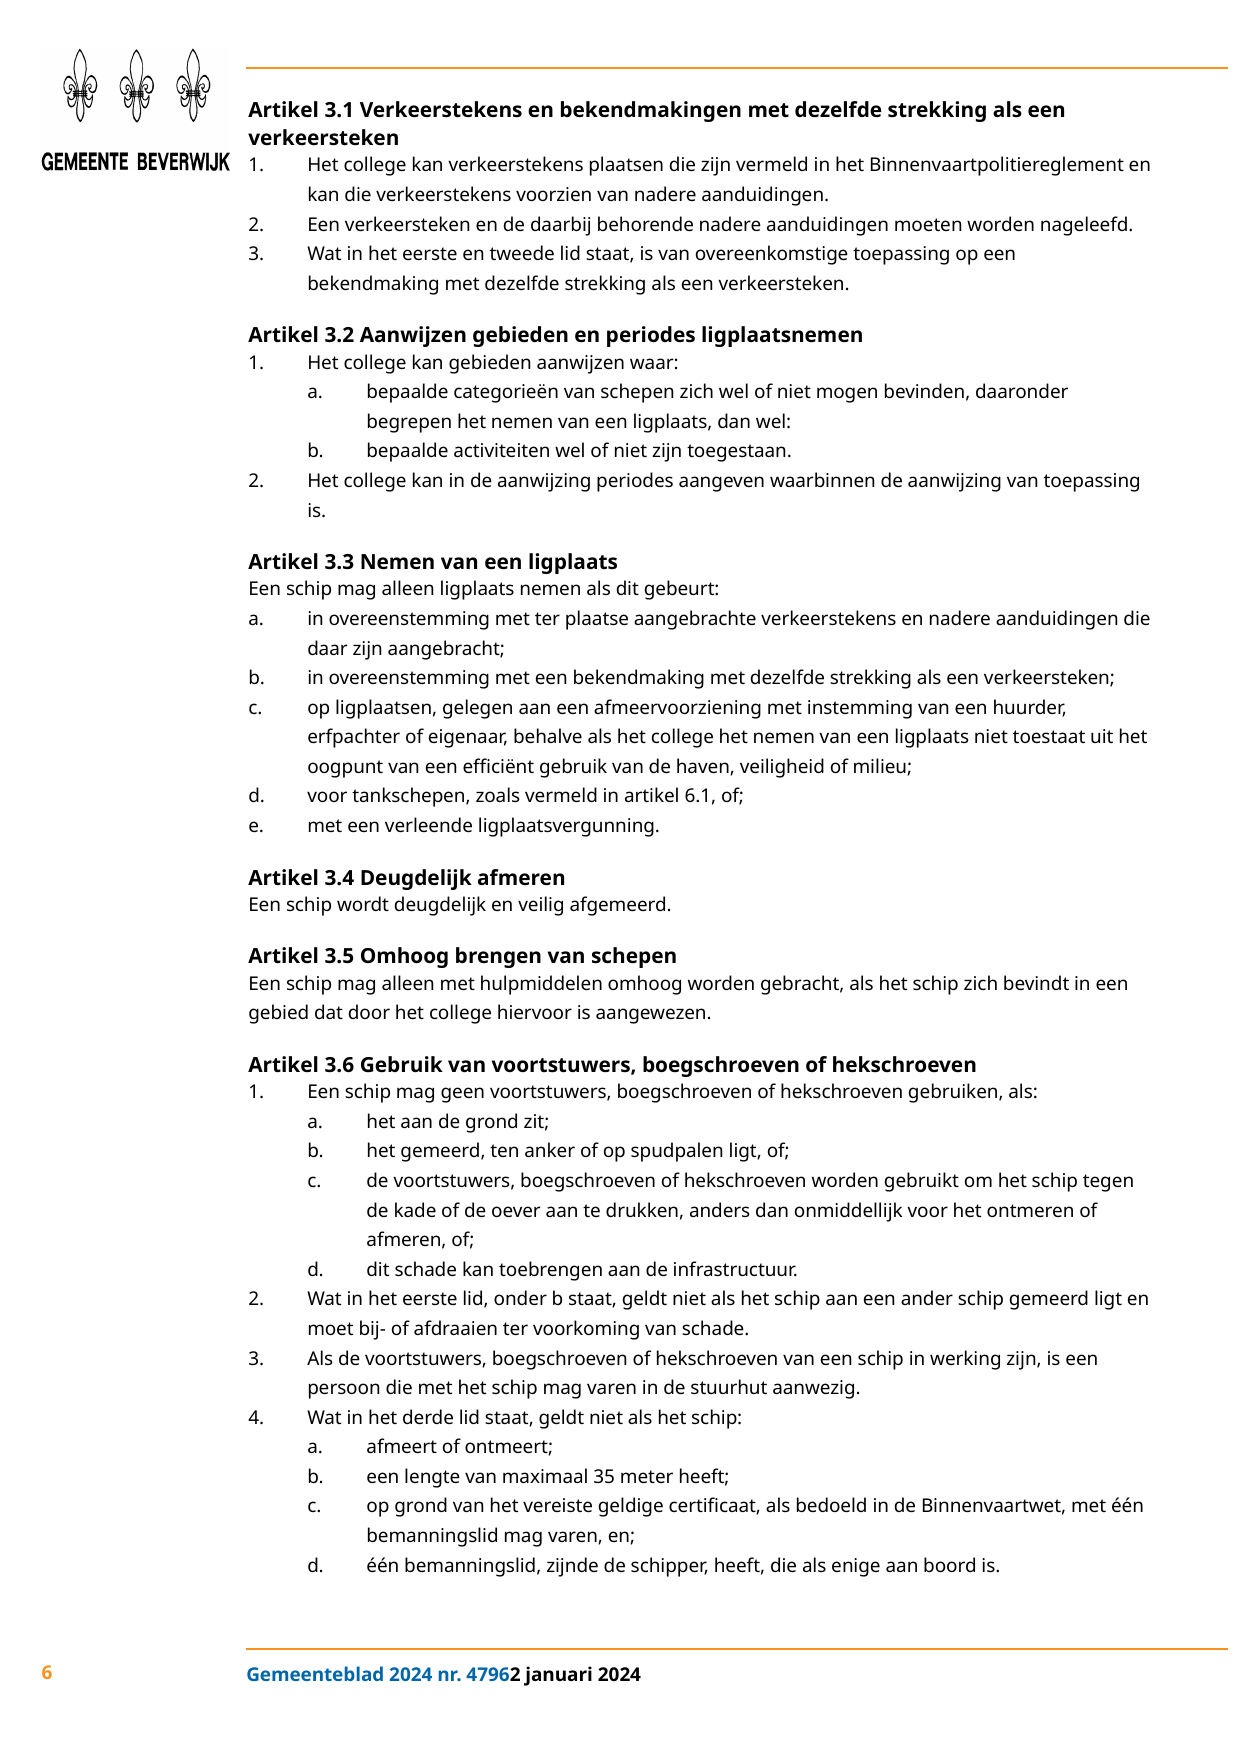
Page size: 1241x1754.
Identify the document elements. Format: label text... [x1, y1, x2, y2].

text Een schip mag alleen ligplaats nemen als dit gebeurt: [248, 576, 1152, 601]
picture [41, 47, 231, 172]
list het gemeerd, ten anker of op spudpalen ligt, of; [307, 1138, 1152, 1163]
list bepaalde activiteiten wel of niet zijn toegestaan. [307, 438, 1152, 463]
list bepaalde categorieën van schepen zich wel of niet mogen bevinden, daaronder begrepen het nemen van een ligplaats, dan wel: [307, 378, 1152, 434]
text Artikel 3.6 Gebruik van voortstuwers, boegschroeven of hekschroeven [248, 1050, 1152, 1078]
text Een schip mag alleen met hulpmiddelen omhoog worden gebracht, als het schip zich bevindt in een gebied dat door het college hiervoor is aangewezen. [248, 970, 1152, 1025]
list Het college kan gebieden aanwijzen waar: [248, 349, 1152, 374]
text Een schip wordt deugdelijk en veilig afgemeerd. [248, 891, 1152, 917]
list Het college kan in de aanwijzing periodes aangeven waarbinnen de aanwijzing van toepassing is. [248, 467, 1152, 522]
list op grond van het vereiste geldige certificaat, als bedoeld in de Binnenvaartwet, met één bemanningslid mag varen, en; [307, 1493, 1152, 1548]
text Artikel 3.3 Nemen van een ligplaats [248, 547, 1152, 576]
list Het college kan verkeerstekens plaatsen die zijn vermeld in het Binnenvaartpolitiereglement en kan die verkeerstekens voorzien van nadere aanduidingen. [248, 152, 1152, 207]
list een lengte van maximaal 35 meter heeft; [307, 1463, 1152, 1489]
list Wat in het eerste lid, onder b staat, geldt niet als het schip aan een ander schip gemeerd ligt en moet bij- of afdraaien ter voorkoming van schade. [248, 1286, 1152, 1341]
list Als de voortstuwers, boegschroeven of hekschroeven van een schip in werking zijn, is een persoon die met het schip mag varen in de stuurhut aanwezig. [248, 1345, 1152, 1400]
list op ligplaatsen, gelegen aan een afmeervoorziening met instemming van een huurder, erfpachter of eigenaar, behalve als het college het nemen van een ligplaats niet toestaat uit het oogpunt van een efficiënt gebruik van de haven, veiligheid of milieu; [248, 694, 1152, 779]
text Artikel 3.2 Aanwijzen gebieden en periodes ligplaatsnemen [248, 320, 1152, 349]
text Artikel 3.1 Verkeerstekens en bekendmakingen met dezelfde strekking als een verkeersteken [248, 95, 1152, 152]
list de voortstuwers, boegschroeven of hekschroeven worden gebruikt om het schip tegen de kade of de oever aan te drukken, anders dan onmiddellijk voor het ontmeren of afmeren, of; [307, 1167, 1152, 1252]
list Een schip mag geen voortstuwers, boegschroeven of hekschroeven gebruiken, als: [248, 1078, 1152, 1104]
list met een verleende ligplaatsvergunning. [248, 812, 1152, 838]
text Artikel 3.4 Deugdelijk afmeren [248, 863, 1152, 891]
list in overeenstemming met een bekendmaking met dezelfde strekking als een verkeersteken; [248, 664, 1152, 690]
list één bemanningslid, zijnde de schipper, heeft, die als enige aan boord is. [307, 1552, 1152, 1577]
list dit schade kan toebrengen aan de infrastructuur. [307, 1256, 1152, 1282]
list afmeert of ontmeert; [307, 1433, 1152, 1459]
list Wat in het eerste en tweede lid staat, is van overeenkomstige toepassing op een bekendmaking met dezelfde strekking als een verkeersteken. [248, 240, 1152, 296]
list het aan de grond zit; [307, 1108, 1152, 1134]
list Wat in het derde lid staat, geldt niet als het schip: [248, 1404, 1152, 1429]
list Een verkeersteken en de daarbij behorende nadere aanduidingen moeten worden nageleefd. [248, 211, 1152, 237]
list in overeenstemming met ter plaatse aangebrachte verkeerstekens en nadere aanduidingen die daar zijn aangebracht; [248, 605, 1152, 661]
list voor tankschepen, zoals vermeld in artikel 6.1, of; [248, 783, 1152, 808]
text Artikel 3.5 Omhoog brengen van schepen [248, 942, 1152, 970]
